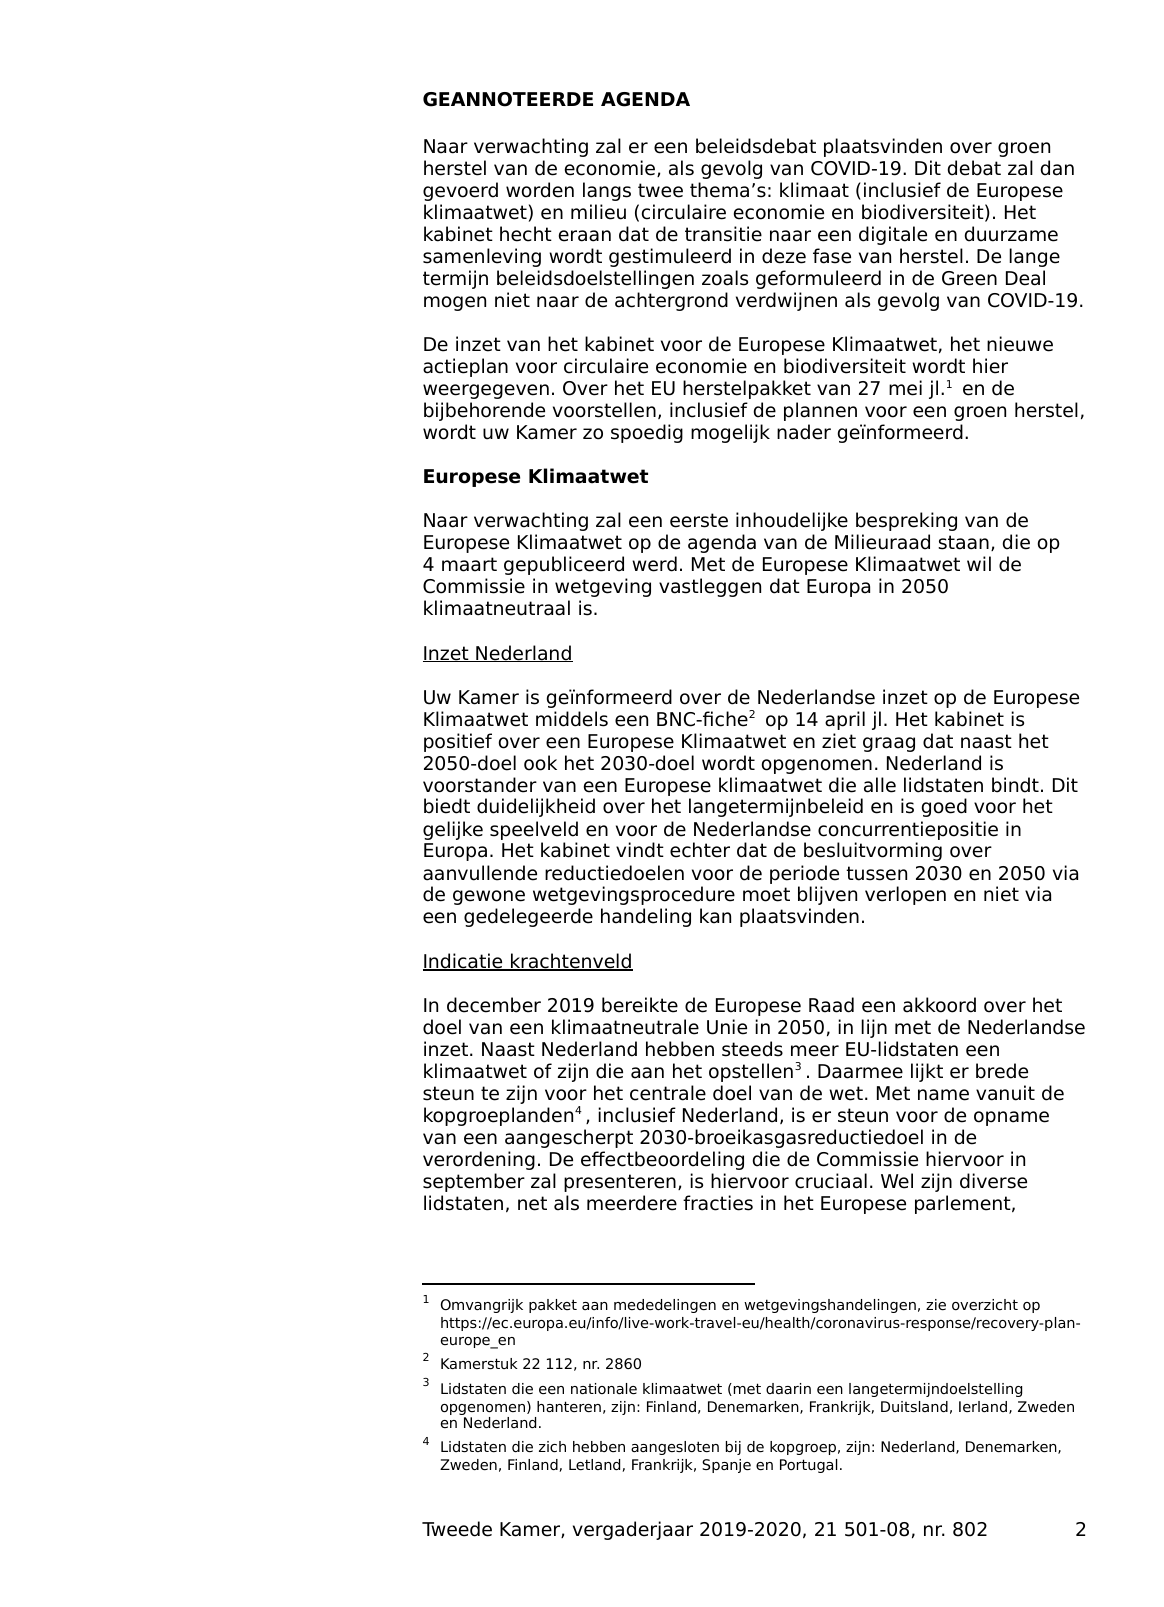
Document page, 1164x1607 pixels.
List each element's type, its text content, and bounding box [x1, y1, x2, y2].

subtitle GEANNOTEERDE AGENDA [422, 89, 1087, 111]
text Naar verwachting zal er een beleidsdebat plaatsvinden over groen herstel van de economie, als gevolg van COVID-19. Dit debat zal dan gevoerd worden langs twee thema’s: klimaat (inclusief de Europese klimaatwet) en milieu (circulaire economie en biodiversiteit). Het kabinet hecht eraan dat de transitie naar een digitale en duurzame samenleving wordt gestimuleerd in deze fase van herstel. De lange termijn beleidsdoelstellingen zoals geformuleerd in de Green Deal mogen niet naar de achtergrond verdwijnen als gevolg van COVID-19. [422, 136, 1087, 312]
text Kamerstuk 22 112, nr. 2860 [422, 1352, 1087, 1374]
text Lidstaten die zich hebben aangesloten bij de kopgroep, zijn: Nederland, Denemarken, Zweden, Finland, Letland, Frankrijk, Spanje en Portugal. [422, 1435, 1087, 1474]
text Uw Kamer is geïnformeerd over de Nederlandse inzet op de Europese Klimaatwet middels een BNC-fiche op 14 april jl. Het kabinet is positief over een Europese Klimaatwet en ziet graag dat naast het 2050-doel ook het 2030-doel wordt opgenomen. Nederland is voorstander van een Europese klimaatwet die alle lidstaten bindt. Dit biedt duidelijkheid over het langetermijnbeleid en is goed voor het gelijke speelveld en voor de Nederlandse concurrentiepositie in Europa. Het kabinet vindt echter dat de besluitvorming over aanvullende reductiedoelen voor de periode tussen 2030 en 2050 via de gewone wetgevingsprocedure moet blijven verlopen en niet via een gedelegeerde handeling kan plaatsvinden. [422, 687, 1087, 928]
text In december 2019 bereikte de Europese Raad een akkoord over het doel van een klimaatneutrale Unie in 2050, in lijn met de Nederlandse inzet. Naast Nederland hebben steeds meer EU-lidstaten een klimaatwet of zijn die aan het opstellen. Daarmee lijkt er brede steun te zijn voor het centrale doel van de wet. Met name vanuit de kopgroeplanden, inclusief Nederland, is er steun voor de opname van een aangescherpt 2030-broeikasgasreductiedoel in de verordening. De effectbeoordeling die de Commissie hiervoor in september zal presenteren, is hiervoor cruciaal. Wel zijn diverse lidstaten, net als meerdere fracties in het Europese parlement, [422, 995, 1087, 1214]
text Omvangrijk pakket aan mededelingen en wetgevingshandelingen, zie overzicht op https://ec.europa.eu/info/live-work-travel-eu/health/coronavirus-response/recovery-plan-europe_en [422, 1293, 1087, 1349]
subtitle Indicatie krachtenveld [422, 951, 1087, 972]
subtitle Inzet Nederland [422, 642, 1087, 664]
text De inzet van het kabinet voor de Europese Klimaatwet, het nieuwe actieplan voor circulaire economie en biodiversiteit wordt hier weergegeven. Over het EU herstelpakket van 27 mei jl. en de bijbehorende voorstellen, inclusief de plannen voor een groen herstel, wordt uw Kamer zo spoedig mogelijk nader geïnformeerd. [422, 334, 1087, 444]
text Lidstaten die een nationale klimaatwet (met daarin een langetermijndoelstelling opgenomen) hanteren, zijn: Finland, Denemarken, Frankrijk, Duitsland, Ierland, Zweden en Nederland. [422, 1377, 1087, 1432]
text Naar verwachting zal een eerste inhoudelijke bespreking van de Europese Klimaatwet op de agenda van de Milieuraad staan, die op 4 maart gepubliceerd werd. Met de Europese Klimaatwet wil de Commissie in wetgeving vastleggen dat Europa in 2050 klimaatneutraal is. [422, 510, 1087, 620]
subtitle Europese Klimaatwet [422, 466, 1087, 488]
